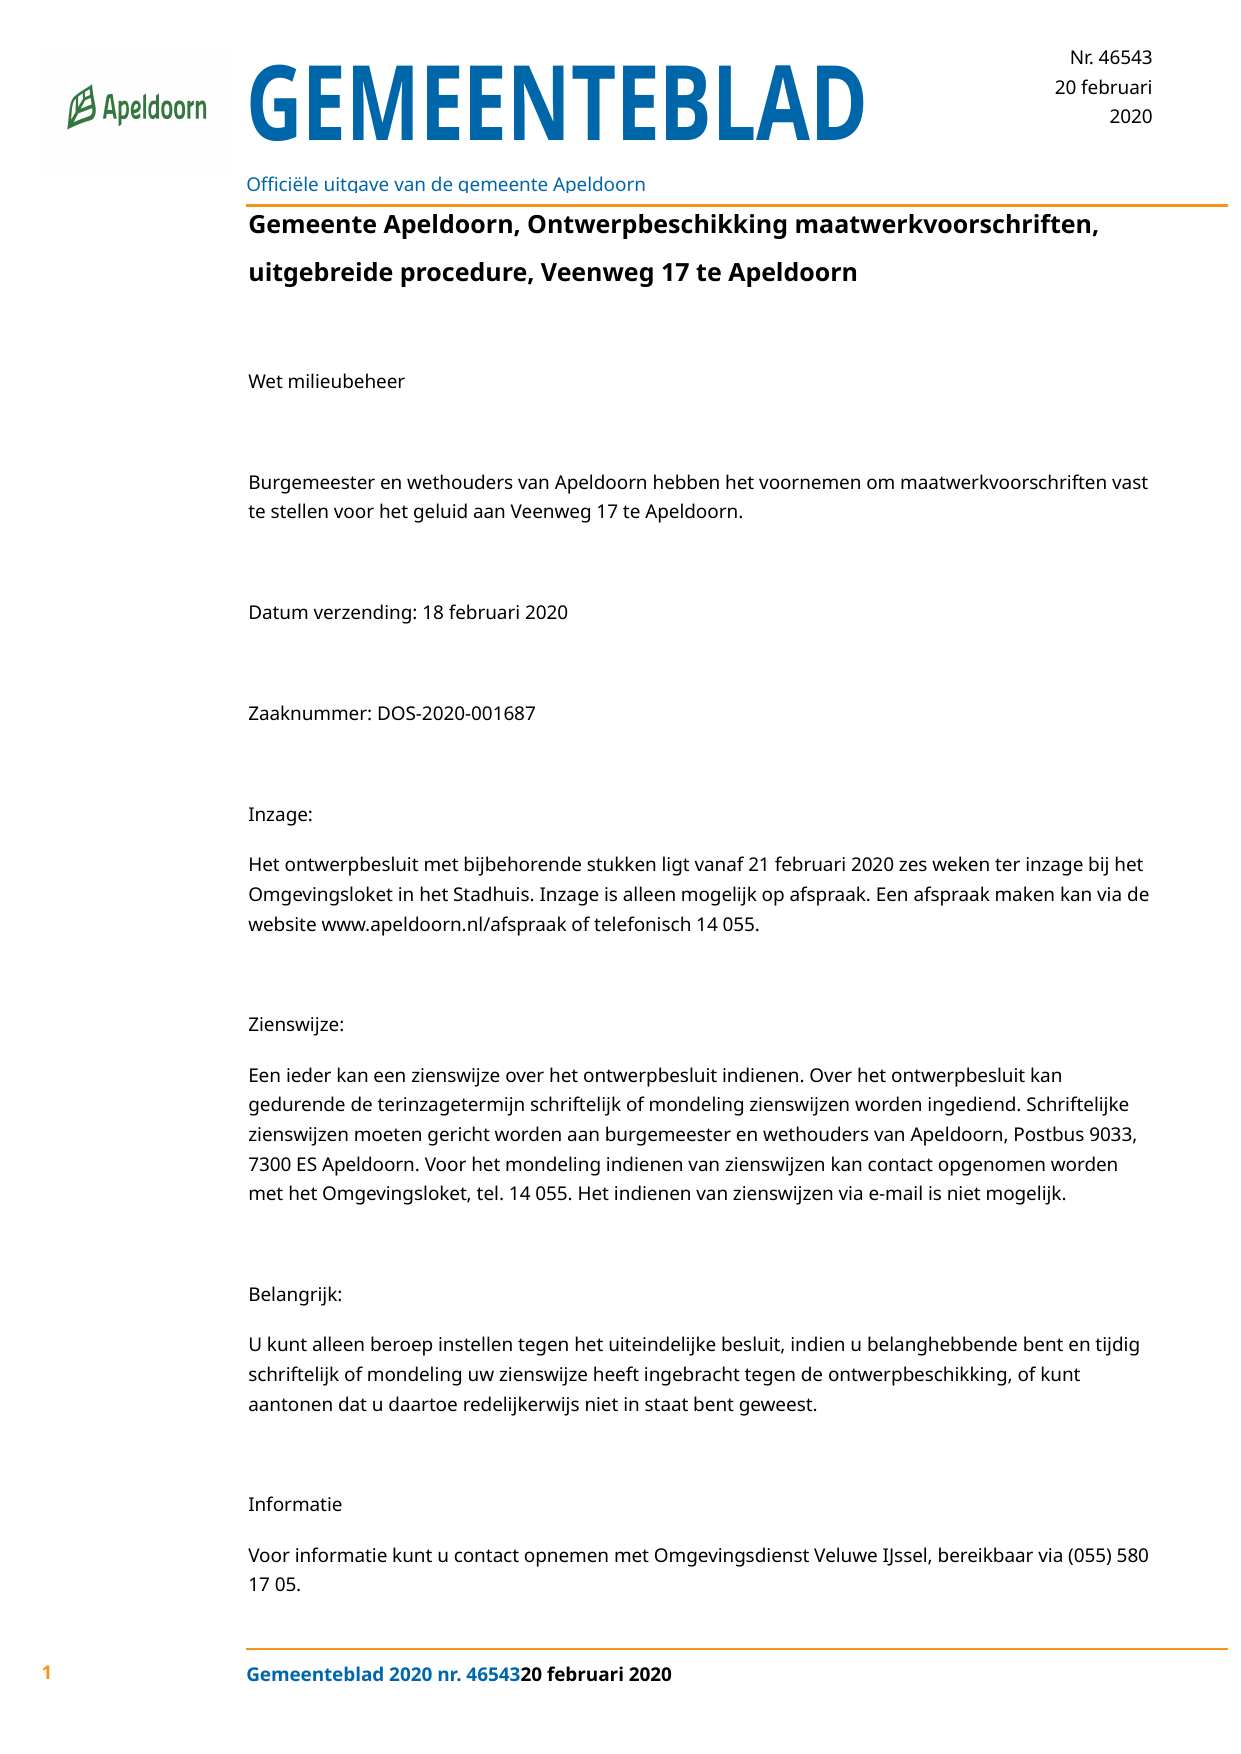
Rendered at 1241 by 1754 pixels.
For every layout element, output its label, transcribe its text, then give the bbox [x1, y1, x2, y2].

picture [41, 47, 231, 172]
text Burgemeester en wethouders van Apeldoorn hebben het voornemen om maatwerkvoorschriften vast te stellen voor het geluid aan Veenweg 17 te Apeldoorn. [248, 469, 1152, 524]
text Zaaknummer: DOS-2020-001687 [248, 700, 1152, 726]
text Inzage: [248, 801, 1152, 827]
text Belangrijk: [248, 1281, 1152, 1307]
text Een ieder kan een zienswijze over het ontwerpbesluit indienen. Over het ontwerpbesluit kan gedurende de terinzagetermijn schriftelijk of mondeling zienswijzen worden ingediend. Schriftelijke zienswijzen moeten gericht worden aan burgemeester en wethouders van Apeldoorn, Postbus 9033, 7300 ES Apeldoorn. Voor het mondeling indienen van zienswijzen kan contact opgenomen worden met het Omgevingsloket, tel. 14 055. Het indienen van zienswijzen via e-mail is niet mogelijk. [248, 1062, 1152, 1206]
text Het ontwerpbesluit met bijbehorende stukken ligt vanaf 21 februari 2020 zes weken ter inzage bij het Omgevingsloket in het Stadhuis. Inzage is alleen mogelijk op afspraak. Een afspraak maken kan via de website www.apeldoorn.nl/afspraak of telefonisch 14 055. [248, 852, 1152, 937]
text Zienswijze: [248, 1012, 1152, 1037]
text Voor informatie kunt u contact opnemen met Omgevingsdienst Veluwe IJssel, bereikbaar via (055) 580 17 05. [248, 1542, 1152, 1597]
text Datum verzending: 18 februari 2020 [248, 599, 1152, 625]
text Gemeente Apeldoorn, Ontwerpbeschikking maatwerkvoorschriften, uitgebreide procedure, Veenweg 17 te Apeldoorn [248, 207, 1152, 288]
text Wet milieubeheer [248, 368, 1152, 394]
text U kunt alleen beroep instellen tegen het uiteindelijke besluit, indien u belanghebbende bent en tijdig schriftelijk of mondeling uw zienswijze heeft ingebracht tegen de ontwerpbeschikking, of kunt aantonen dat u daartoe redelijkerwijs niet in staat bent geweest. [248, 1332, 1152, 1417]
text Informatie [248, 1492, 1152, 1517]
